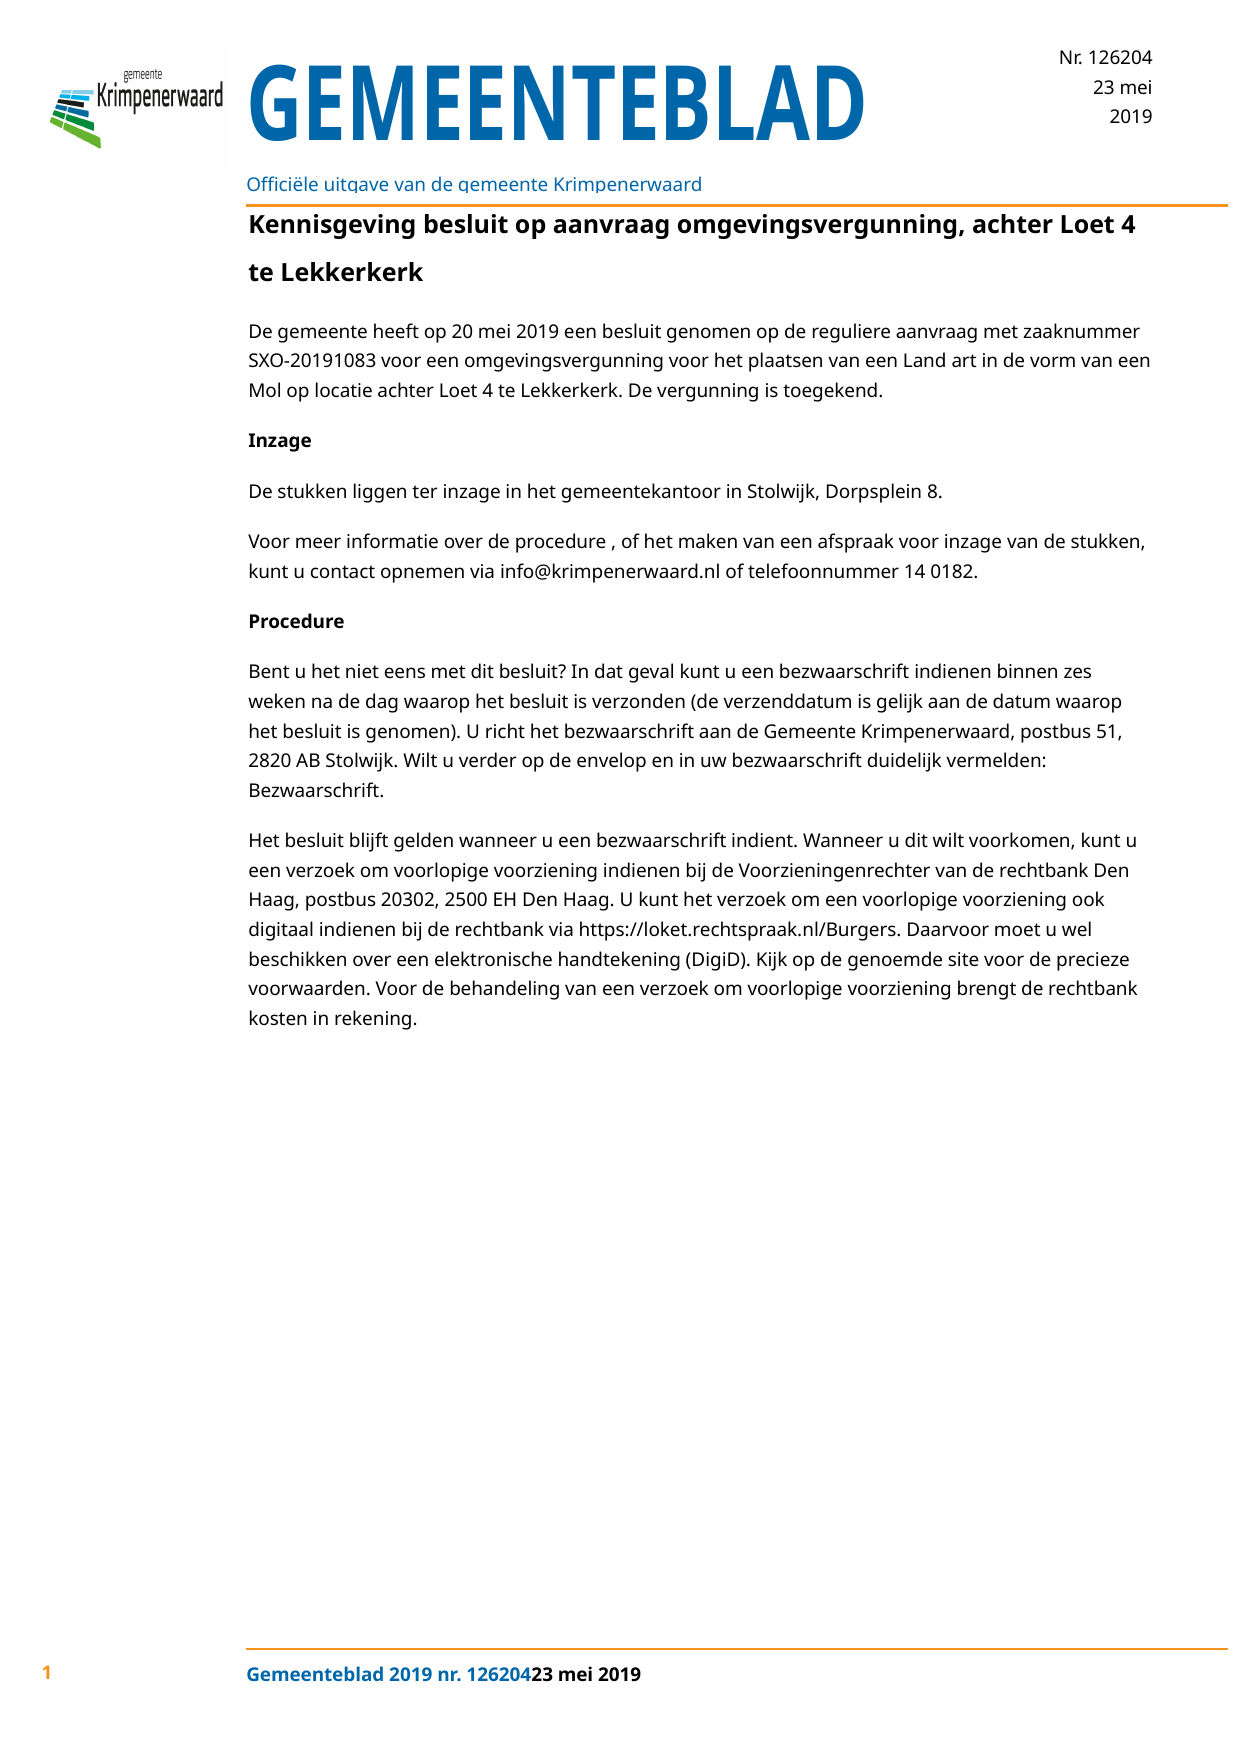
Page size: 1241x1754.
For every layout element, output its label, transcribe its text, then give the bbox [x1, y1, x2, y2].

text Het besluit blijft gelden wanneer u een bezwaarschrift indient. Wanneer u dit wilt voorkomen, kunt u een verzoek om voorlopige voorziening indienen bij de Voorzieningenrechter van de rechtbank Den Haag, postbus 20302, 2500 EH Den Haag. U kunt het verzoek om een voorlopige voorziening ook digitaal indienen bij de rechtbank via https://loket.rechtspraak.nl/Burgers. Daarvoor moet u wel beschikken over een elektronische handtekening (DigiD). Kijk op de genoemde site voor de precieze voorwaarden. Voor de behandeling van een verzoek om voorlopige voorziening brengt de rechtbank kosten in rekening. [248, 827, 1152, 1031]
text Inzage [248, 427, 1152, 453]
text Kennisgeving besluit op aanvraag omgevingsvergunning, achter Loet 4 te Lekkerkerk [248, 207, 1152, 288]
text Bent u het niet eens met dit besluit? In dat geval kunt u een bezwaarschrift indienen binnen zes weken na de dag waarop het besluit is verzonden (de verzenddatum is gelijk aan de datum waarop het besluit is genomen). U richt het bezwaarschrift aan de Gemeente Krimpenerwaard, postbus 51, 2820 AB Stolwijk. Wilt u verder op de envelop en in uw bezwaarschrift duidelijk vermelden: Bezwaarschrift. [248, 659, 1152, 803]
text De gemeente heeft op 20 mei 2019 een besluit genomen op de reguliere aanvraag met zaaknummer SXO-20191083 voor een omgevingsvergunning voor het plaatsen van een Land art in de vorm van een Mol op locatie achter Loet 4 te Lekkerkerk. De vergunning is toegekend. [248, 318, 1152, 403]
text Voor meer informatie over de procedure , of het maken van een afspraak voor inzage van de stukken, kunt u contact opnemen via info@krimpenerwaard.nl of telefoonnummer 14 0182. [248, 528, 1152, 584]
text De stukken liggen ter inzage in het gemeentekantoor in Stolwijk, Dorpsplein 8. [248, 478, 1152, 504]
picture [41, 47, 231, 172]
text Procedure [248, 608, 1152, 634]
